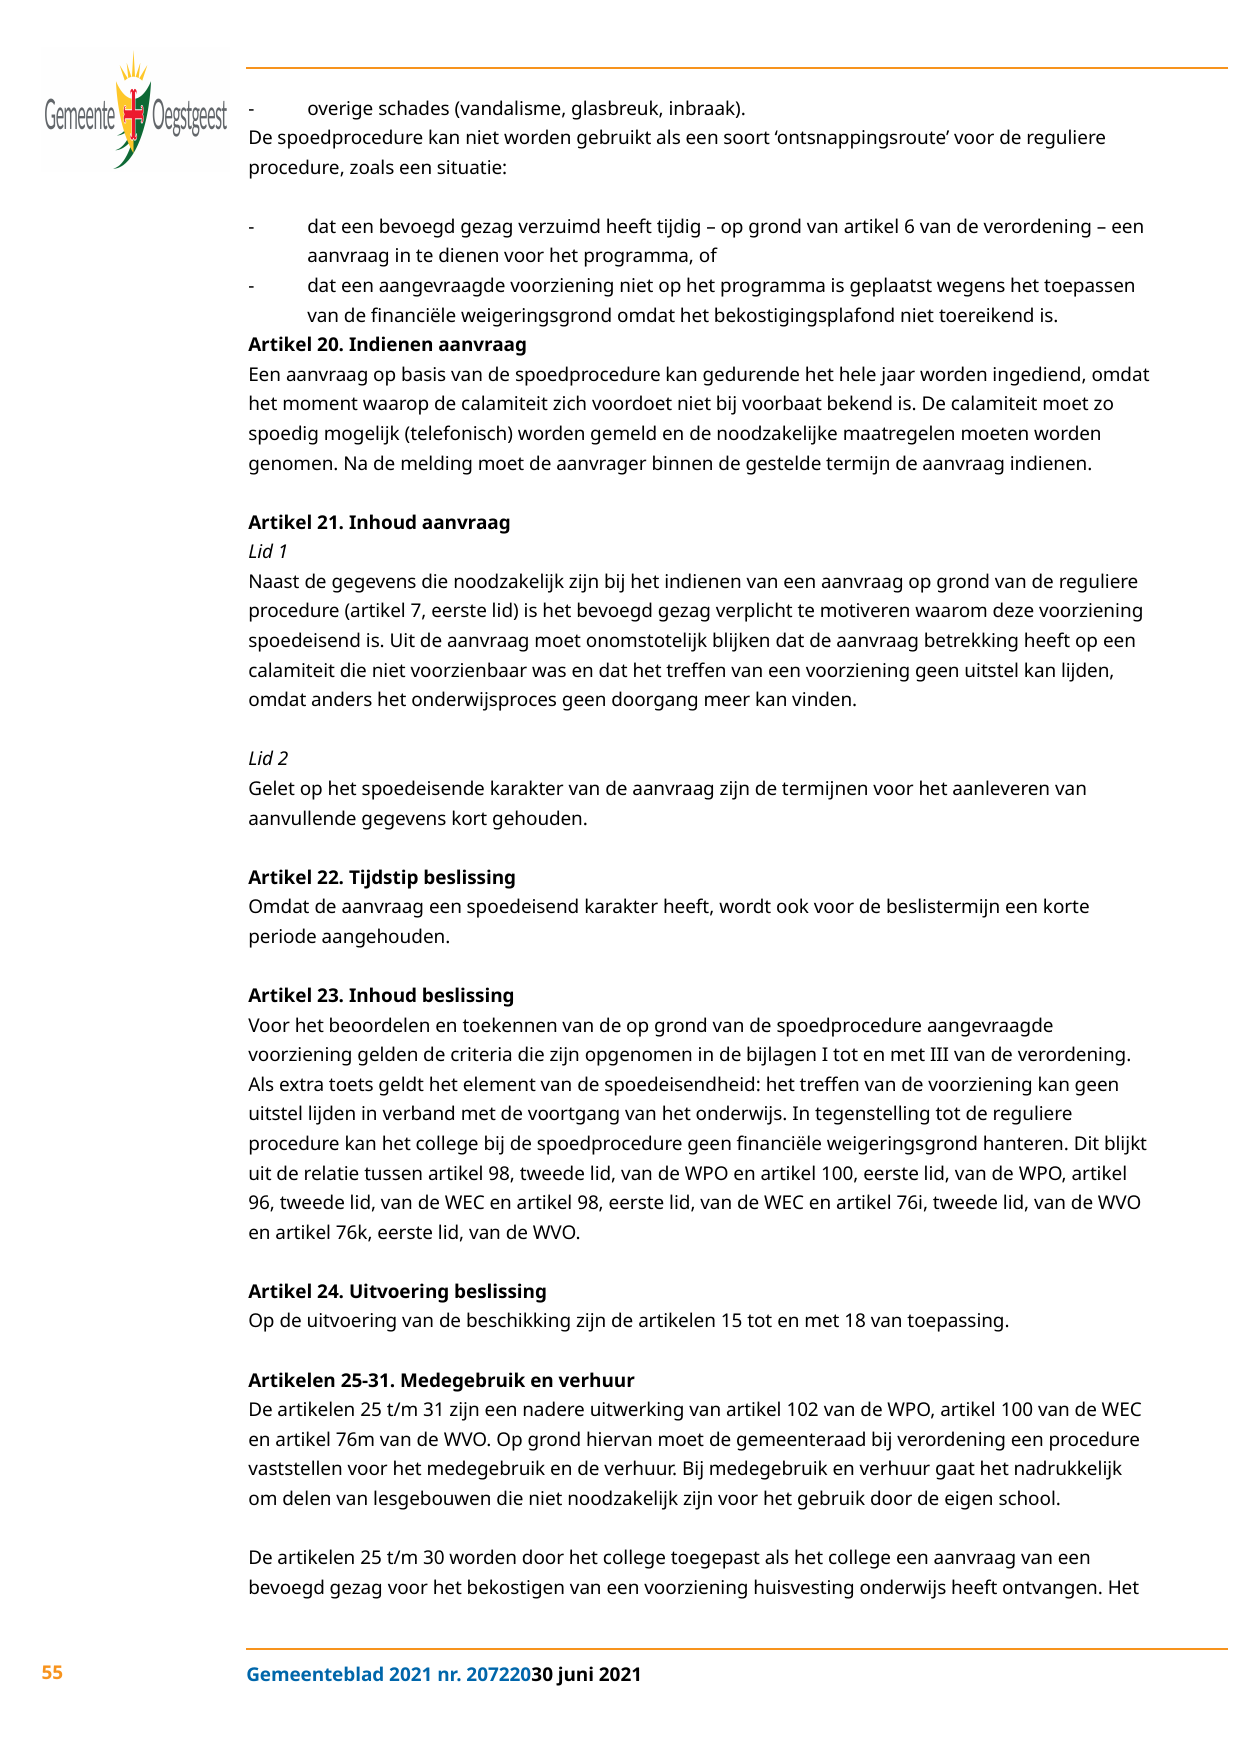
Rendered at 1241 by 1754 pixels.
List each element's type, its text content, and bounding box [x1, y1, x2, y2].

list dat een aangevraagde voorziening niet op het programma is geplaatst wegens het toepassen van de financiële weigeringsgrond omdat het bekostigingsplafond niet toereikend is. [248, 272, 1152, 328]
text Lid 1 [248, 538, 1152, 564]
text Naast de gegevens die noodzakelijk zijn bij het indienen van een aanvraag op grond van de reguliere procedure (artikel 7, eerste lid) is het bevoegd gezag verplicht te motiveren waarom deze voorziening spoedeisend is. Uit de aanvraag moet onomstotelijk blijken dat de aanvraag betrekking heeft op een calamiteit die niet voorzienbaar was en dat het treffen van een voorziening geen uitstel kan lijden, omdat anders het onderwijsproces geen doorgang meer kan vinden. [248, 568, 1152, 712]
list overige schades (vandalisme, glasbreuk, inbraak). [248, 95, 1152, 121]
text De artikelen 25 t/m 30 worden door het college toegepast als het college een aanvraag van een bevoegd gezag voor het bekostigen van een voorziening huisvesting onderwijs heeft ontvangen. Het [248, 1544, 1152, 1600]
picture [41, 47, 231, 172]
text Artikel 23. Inhoud beslissing [248, 982, 1152, 1008]
text Voor het beoordelen en toekennen van de op grond van de spoedprocedure aangevraagde voorziening gelden de criteria die zijn opgenomen in de bijlagen I tot en met III van de verordening. Als extra toets geldt het element van de spoedeisendheid: het treffen van de voorziening kan geen uitstel lijden in verband met de voortgang van het onderwijs. In tegenstelling tot de reguliere procedure kan het college bij de spoedprocedure geen financiële weigeringsgrond hanteren. Dit blijkt uit de relatie tussen artikel 98, tweede lid, van de WPO en artikel 100, eerste lid, van de WPO, artikel 96, tweede lid, van de WEC en artikel 98, eerste lid, van de WEC en artikel 76i, tweede lid, van de WVO en artikel 76k, eerste lid, van de WVO. [248, 1012, 1152, 1245]
text Artikel 24. Uitvoering beslissing [248, 1278, 1152, 1304]
text Artikel 20. Indienen aanvraag [248, 331, 1152, 357]
text Op de uitvoering van de beschikking zijn de artikelen 15 tot en met 18 van toepassing. [248, 1308, 1152, 1333]
text Lid 2 [248, 746, 1152, 771]
text Artikelen 25-31. Medegebruik en verhuur [248, 1367, 1152, 1393]
text De spoedprocedure kan niet worden gebruikt als een soort ‘ontsnappingsroute’ voor de reguliere procedure, zoals een situatie: [248, 124, 1152, 180]
text Gelet op het spoedeisende karakter van de aanvraag zijn de termijnen voor het aanleveren van aanvullende gegevens kort gehouden. [248, 775, 1152, 831]
text De artikelen 25 t/m 31 zijn een nadere uitwerking van artikel 102 van de WPO, artikel 100 van de WEC en artikel 76m van de WVO. Op grond hiervan moet de gemeenteraad bij verordening een procedure vaststellen voor het medegebruik en de verhuur. Bij medegebruik en verhuur gaat het nadrukkelijk om delen van lesgebouwen die niet noodzakelijk zijn voor het gebruik door de eigen school. [248, 1396, 1152, 1511]
text Een aanvraag op basis van de spoedprocedure kan gedurende het hele jaar worden ingediend, omdat het moment waarop de calamiteit zich voordoet niet bij voorbaat bekend is. De calamiteit moet zo spoedig mogelijk (telefonisch) worden gemeld en de noodzakelijke maatregelen moeten worden genomen. Na de melding moet de aanvrager binnen de gestelde termijn de aanvraag indienen. [248, 361, 1152, 476]
text Artikel 22. Tijdstip beslissing [248, 864, 1152, 890]
text Artikel 21. Inhoud aanvraag [248, 509, 1152, 535]
list dat een bevoegd gezag verzuimd heeft tijdig – op grond van artikel 6 van de verordening – een aanvraag in te dienen voor het programma, of [248, 213, 1152, 268]
text Omdat de aanvraag een spoedeisend karakter heeft, wordt ook voor de beslistermijn een korte periode aangehouden. [248, 893, 1152, 949]
